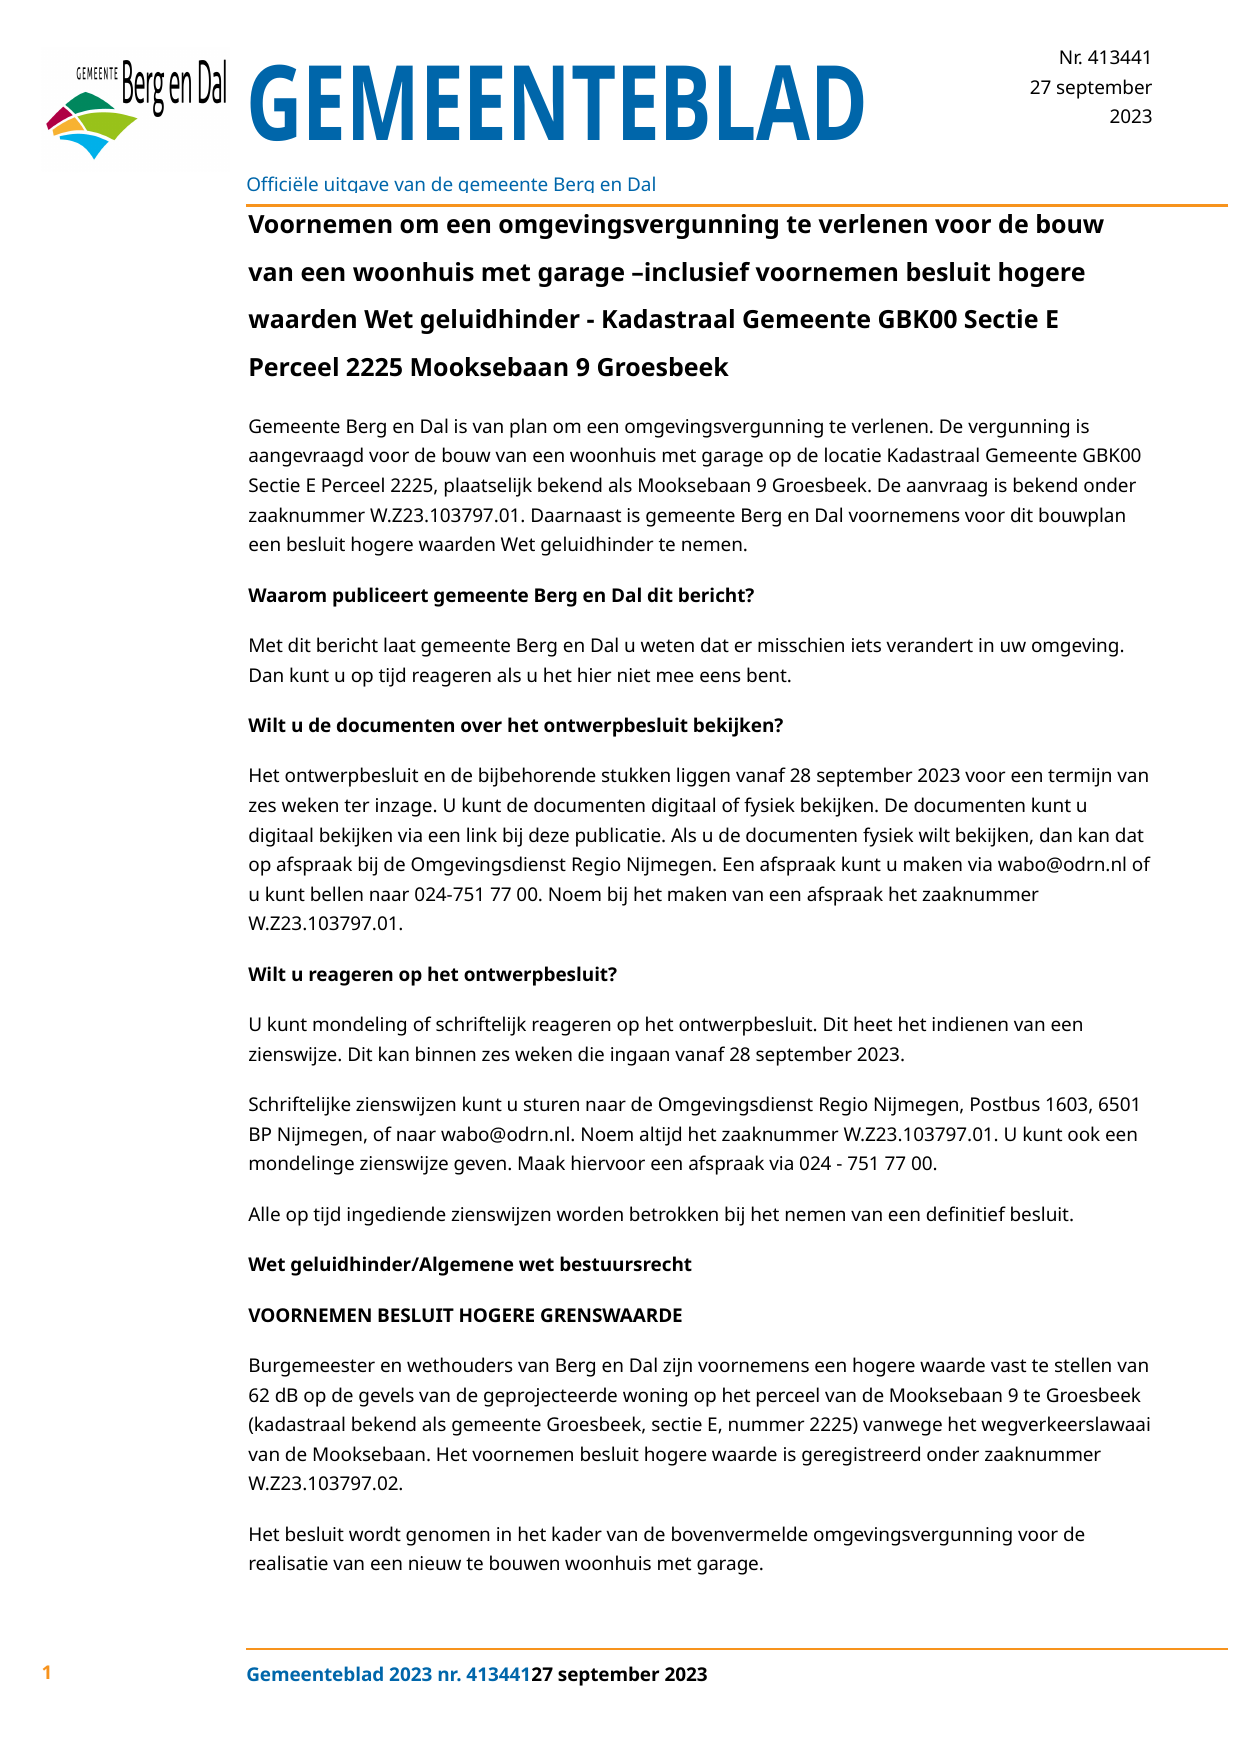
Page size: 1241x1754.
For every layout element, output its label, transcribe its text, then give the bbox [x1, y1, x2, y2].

text Wilt u de documenten over het ontwerpbesluit bekijken? [248, 712, 1152, 738]
text VOORNEMEN BESLUIT HOGERE GRENSWAARDE [248, 1302, 1152, 1328]
text Het besluit wordt genomen in het kader van de bovenvermelde omgevingsvergunning voor de realisatie van een nieuw te bouwen woonhuis met garage. [248, 1521, 1152, 1576]
text Gemeente Berg en Dal is van plan om een omgevingsvergunning te verlenen. De vergunning is aangevraagd voor de bouw van een woonhuis met garage op de locatie Kadastraal Gemeente GBK00 Sectie E Perceel 2225, plaatselijk bekend als Mooksebaan 9 Groesbeek. De aanvraag is bekend onder zaaknummer W.Z23.103797.01. Daarnaast is gemeente Berg en Dal voornemens voor dit bouwplan een besluit hogere waarden Wet geluidhinder te nemen. [248, 413, 1152, 557]
text Het ontwerpbesluit en de bijbehorende stukken liggen vanaf 28 september 2023 voor een termijn van zes weken ter inzage. U kunt de documenten digitaal of fysiek bekijken. De documenten kunt u digitaal bekijken via een link bij deze publicatie. Als u de documenten fysiek wilt bekijken, dan kan dat op afspraak bij de Omgevingsdienst Regio Nijmegen. Een afspraak kunt u maken via wabo@odrn.nl of u kunt bellen naar 024-751 77 00. Noem bij het maken van een afspraak het zaaknummer W.Z23.103797.01. [248, 763, 1152, 936]
text Wilt u reageren op het ontwerpbesluit? [248, 961, 1152, 987]
text Wet geluidhinder/Algemene wet bestuursrecht [248, 1251, 1152, 1277]
picture [41, 47, 231, 172]
text U kunt mondeling of schriftelijk reageren op het ontwerpbesluit. Dit heet het indienen van een zienswijze. Dit kan binnen zes weken die ingaan vanaf 28 september 2023. [248, 1011, 1152, 1067]
text Waarom publiceert gemeente Berg en Dal dit bericht? [248, 582, 1152, 608]
text Burgemeester en wethouders van Berg en Dal zijn voornemens een hogere waarde vast te stellen van 62 dB op de gevels van de geprojecteerde woning op het perceel van de Mooksebaan 9 te Groesbeek (kadastraal bekend als gemeente Groesbeek, sectie E, nummer 2225) vanwege het wegverkeerslawaai van de Mooksebaan. Het voornemen besluit hogere waarde is geregistreerd onder zaaknummer W.Z23.103797.02. [248, 1352, 1152, 1496]
text Met dit bericht laat gemeente Berg en Dal u weten dat er misschien iets verandert in uw omgeving. Dan kunt u op tijd reageren als u het hier niet mee eens bent. [248, 632, 1152, 688]
text Voornemen om een omgevingsvergunning te verlenen voor de bouw van een woonhuis met garage –inclusief voornemen besluit hogere waarden Wet geluidhinder - Kadastraal Gemeente GBK00 Sectie E Perceel 2225 Mooksebaan 9 Groesbeek [248, 207, 1152, 384]
text Alle op tijd ingediende zienswijzen worden betrokken bij het nemen van een definitief besluit. [248, 1201, 1152, 1227]
text Schriftelijke zienswijzen kunt u sturen naar de Omgevingsdienst Regio Nijmegen, Postbus 1603, 6501 BP Nijmegen, of naar wabo@odrn.nl. Noem altijd het zaaknummer W.Z23.103797.01. U kunt ook een mondelinge zienswijze geven. Maak hiervoor een afspraak via 024 - 751 77 00. [248, 1091, 1152, 1176]
